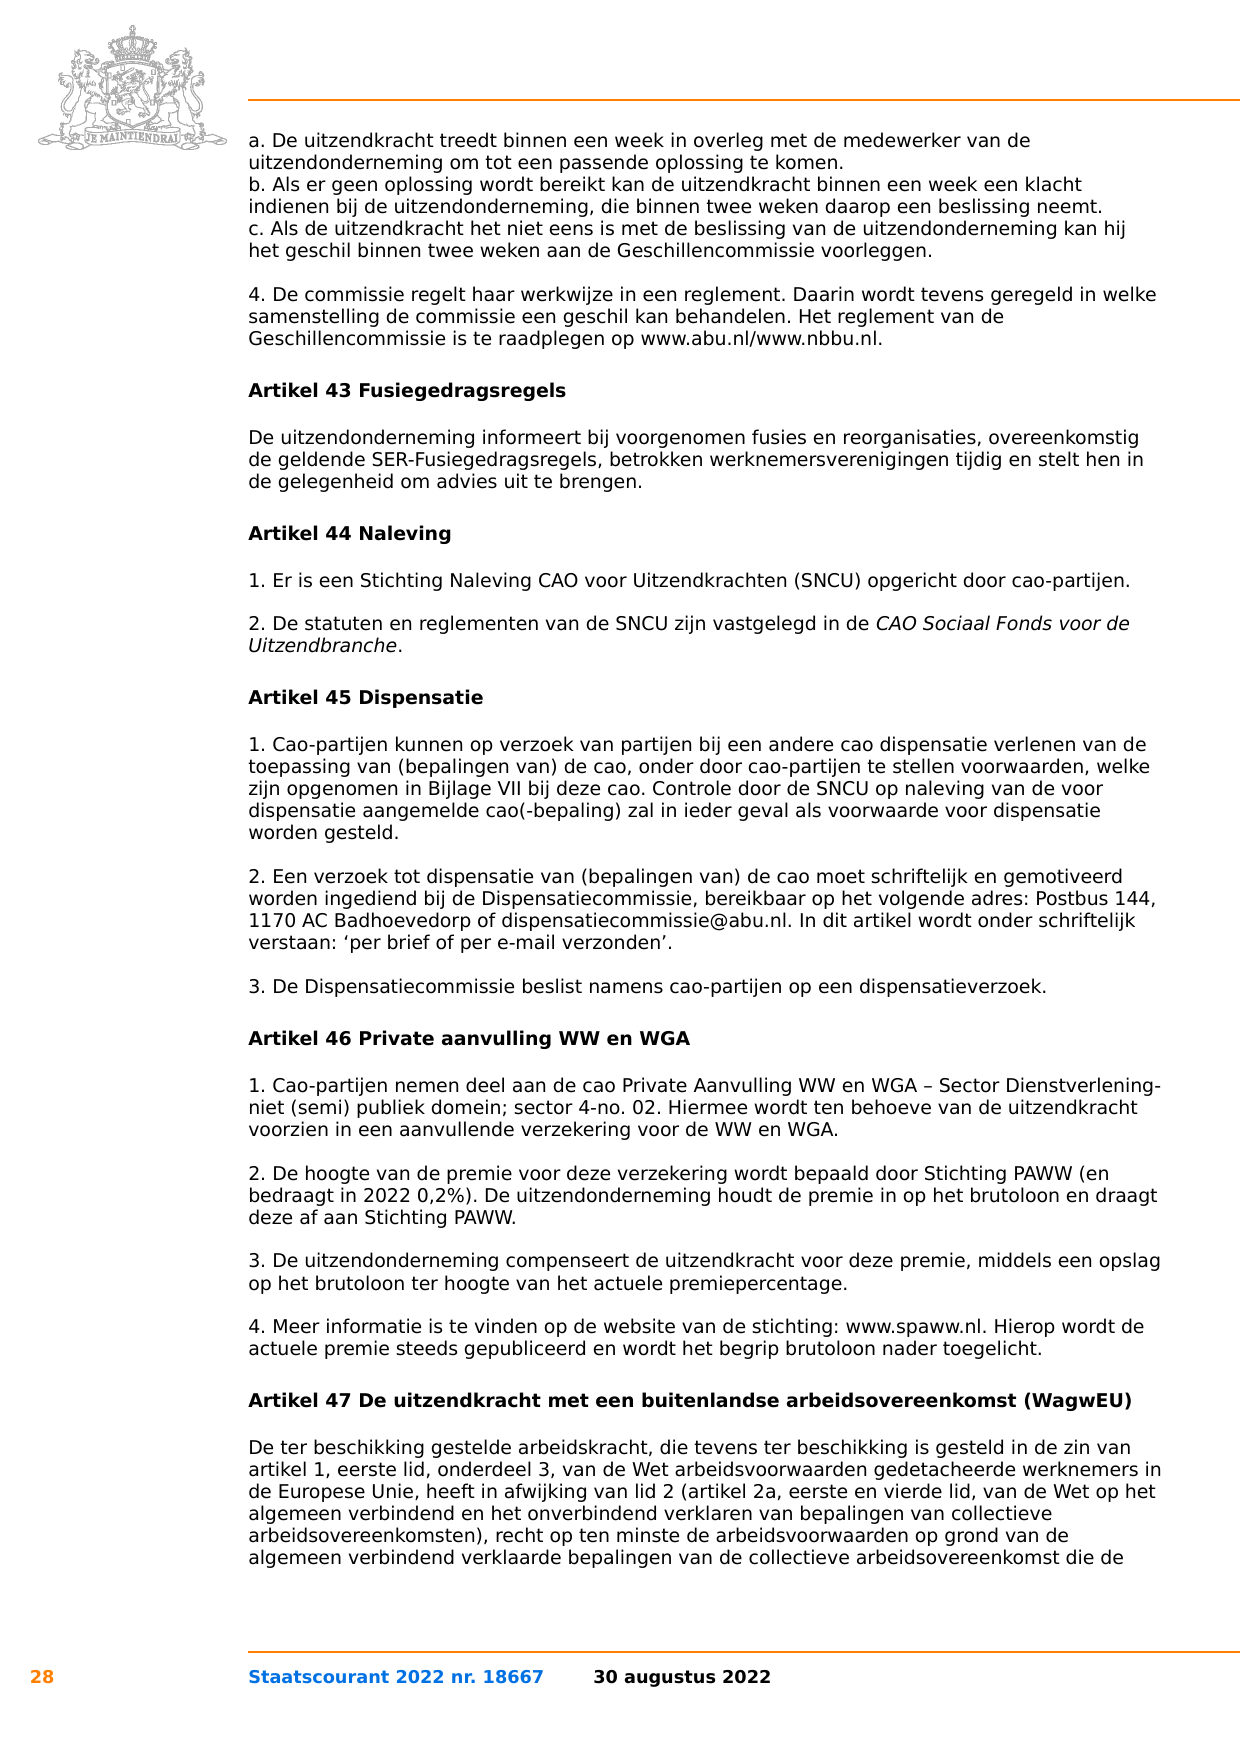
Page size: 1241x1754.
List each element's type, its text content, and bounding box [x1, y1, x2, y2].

text b. Als er geen oplossing wordt bereikt kan de uitzendkracht binnen een week een klacht indienen bij de uitzendonderneming, die binnen twee weken daarop een beslissing neemt. [248, 174, 1163, 218]
subtitle Artikel 45 Dispensatie [248, 687, 1163, 709]
text 1. Er is een Stichting Naleving CAO voor Uitzendkrachten (SNCU) opgericht door cao-partijen. [248, 569, 1163, 591]
subtitle Artikel 46 Private aanvulling WW en WGA [248, 1028, 1163, 1050]
picture [38, 25, 227, 150]
text De uitzendonderneming informeert bij voorgenomen fusies en reorganisaties, overeenkomstig de geldende SER-Fusiegedragsregels, betrokken werknemersverenigingen tijdig en stelt hen in de gelegenheid om advies uit te brengen. [248, 427, 1163, 492]
text 2. De hoogte van de premie voor deze verzekering wordt bepaald door Stichting PAWW (en bedraagt in 2022 0,2%). De uitzendonderneming houdt de premie in op het brutoloon en draagt deze af aan Stichting PAWW. [248, 1163, 1163, 1228]
text 3. De Dispensatiecommissie beslist namens cao-partijen op een dispensatieverzoek. [248, 976, 1163, 998]
text 3. De uitzendonderneming compenseert de uitzendkracht voor deze premie, middels een opslag op het brutoloon ter hoogte van het actuele premiepercentage. [248, 1250, 1163, 1294]
subtitle Artikel 47 De uitzendkracht met een buitenlandse arbeidsovereenkomst (WagwEU) [248, 1390, 1163, 1412]
text 2. De statuten en reglementen van de SNCU zijn vastgelegd in de CAO Sociaal Fonds voor de Uitzendbranche. [248, 613, 1163, 657]
text 4. Meer informatie is te vinden op de website van de stichting: www.spaww.nl. Hierop wordt de actuele premie steeds gepubliceerd en wordt het begrip brutoloon nader toegelicht. [248, 1316, 1163, 1360]
subtitle Artikel 44 Naleving [248, 522, 1163, 544]
text 1. Cao-partijen kunnen op verzoek van partijen bij een andere cao dispensatie verlenen van de toepassing van (bepalingen van) de cao, onder door cao-partijen te stellen voorwaarden, welke zijn opgenomen in Bijlage VII bij deze cao. Controle door de SNCU op naleving van de voor dispensatie aangemelde cao(-bepaling) zal in ieder geval als voorwaarde voor dispensatie worden gesteld. [248, 734, 1163, 844]
text 1. Cao-partijen nemen deel aan de cao Private Aanvulling WW en WGA – Sector Dienstverlening-niet (semi) publiek domein; sector 4-no. 02. Hiermee wordt ten behoeve van de uitzendkracht voorzien in een aanvullende verzekering voor de WW en WGA. [248, 1075, 1163, 1141]
text 4. De commissie regelt haar werkwijze in een reglement. Daarin wordt tevens geregeld in welke samenstelling de commissie een geschil kan behandelen. Het reglement van de Geschillencommissie is te raadplegen op www.abu.nl/www.nbbu.nl. [248, 284, 1163, 349]
text 2. Een verzoek tot dispensatie van (bepalingen van) de cao moet schriftelijk en gemotiveerd worden ingediend bij de Dispensatiecommissie, bereikbaar op het volgende adres: Postbus 144, 1170 AC Badhoevedorp of dispensatiecommissie@abu.nl. In dit artikel wordt onder schriftelijk verstaan: ‘per brief of per e-mail verzonden’. [248, 866, 1163, 954]
text c. Als de uitzendkracht het niet eens is met de beslissing van de uitzendonderneming kan hij het geschil binnen twee weken aan de Geschillencommissie voorleggen. [248, 218, 1163, 262]
subtitle Artikel 43 Fusiegedragsregels [248, 379, 1163, 402]
text De ter beschikking gestelde arbeidskracht, die tevens ter beschikking is gesteld in de zin van artikel 1, eerste lid, onderdeel 3, van de Wet arbeidsvoorwaarden gedetacheerde werknemers in de Europese Unie, heeft in afwijking van lid 2 (artikel 2a, eerste en vierde lid, van de Wet op het algemeen verbindend en het onverbindend verklaren van bepalingen van collectieve arbeidsovereenkomsten), recht op ten minste de arbeidsvoorwaarden op grond van de algemeen verbindend verklaarde bepalingen van de collectieve arbeidsovereenkomst die de [248, 1437, 1163, 1569]
text a. De uitzendkracht treedt binnen een week in overleg met de medewerker van de uitzendonderneming om tot een passende oplossing te komen. [248, 130, 1163, 174]
